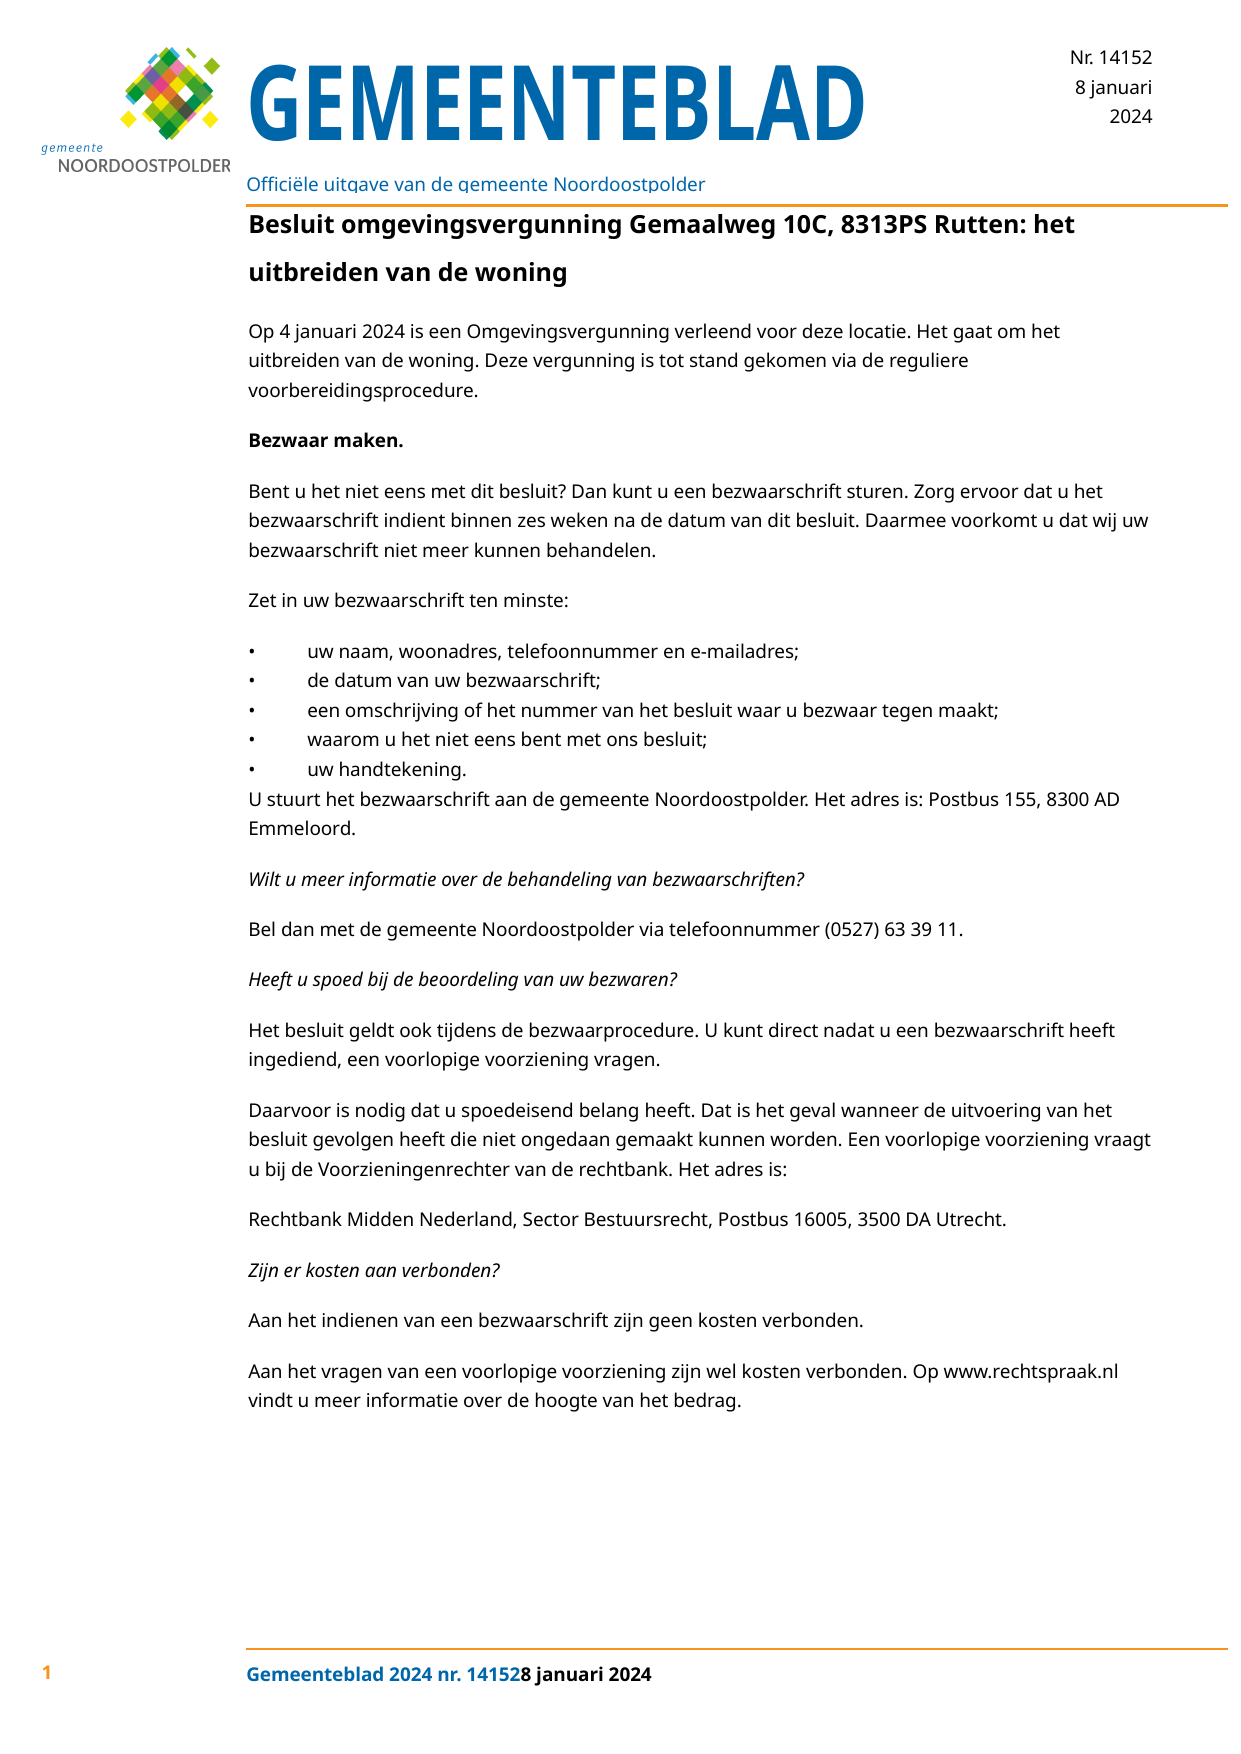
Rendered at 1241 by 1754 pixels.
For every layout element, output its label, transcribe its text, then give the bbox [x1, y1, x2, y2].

list uw naam, woonadres, telefoonnummer en e-mailadres; [248, 638, 1152, 664]
text Daarvoor is nodig dat u spoedeisend belang heeft. Dat is het geval wanneer de uitvoering van het besluit gevolgen heeft die niet ongedaan gemaakt kunnen worden. Een voorlopige voorziening vraagt u bij de Voorzieningenrechter van de rechtbank. Het adres is: [248, 1097, 1152, 1182]
text Besluit omgevingsvergunning Gemaalweg 10C, 8313PS Rutten: het uitbreiden van de woning [248, 207, 1152, 288]
list de datum van uw bezwaarschrift; [248, 667, 1152, 693]
text U stuurt het bezwaarschrift aan de gemeente Noordoostpolder. Het adres is: Postbus 155, 8300 AD Emmeloord. [248, 786, 1152, 841]
text Bent u het niet eens met dit besluit? Dan kunt u een bezwaarschrift sturen. Zorg ervoor dat u het bezwaarschrift indient binnen zes weken na de datum van dit besluit. Daarmee voorkomt u dat wij uw bezwaarschrift niet meer kunnen behandelen. [248, 478, 1152, 563]
list waarom u het niet eens bent met ons besluit; [248, 727, 1152, 752]
text Bel dan met de gemeente Noordoostpolder via telefoonnummer (0527) 63 39 11. [248, 916, 1152, 942]
text Op 4 januari 2024 is een Omgevingsvergunning verleend voor deze locatie. Het gaat om het uitbreiden van de woning. Deze vergunning is tot stand gekomen via de reguliere voorbereidingsprocedure. [248, 318, 1152, 403]
text Het besluit geldt ook tijdens de bezwaarprocedure. U kunt direct nadat u een bezwaarschrift heeft ingediend, een voorlopige voorziening vragen. [248, 1017, 1152, 1072]
text Rechtbank Midden Nederland, Sector Bestuursrecht, Postbus 16005, 3500 DA Utrecht. [248, 1207, 1152, 1232]
text Aan het indienen van een bezwaarschrift zijn geen kosten verbonden. [248, 1307, 1152, 1333]
text Aan het vragen van een voorlopige voorziening zijn wel kosten verbonden. Op www.rechtspraak.nl vindt u meer informatie over de hoogte van het bedrag. [248, 1358, 1152, 1413]
text Heeft u spoed bij de beoordeling van uw bezwaren? [248, 967, 1152, 992]
text Bezwaar maken. [248, 427, 1152, 453]
list uw handtekening. [248, 756, 1152, 782]
text Zet in uw bezwaarschrift ten minste: [248, 587, 1152, 613]
list een omschrijving of het nummer van het besluit waar u bezwaar tegen maakt; [248, 697, 1152, 723]
picture [41, 47, 231, 172]
text Wilt u meer informatie over de behandeling van bezwaarschriften? [248, 866, 1152, 892]
text Zijn er kosten aan verbonden? [248, 1257, 1152, 1283]
